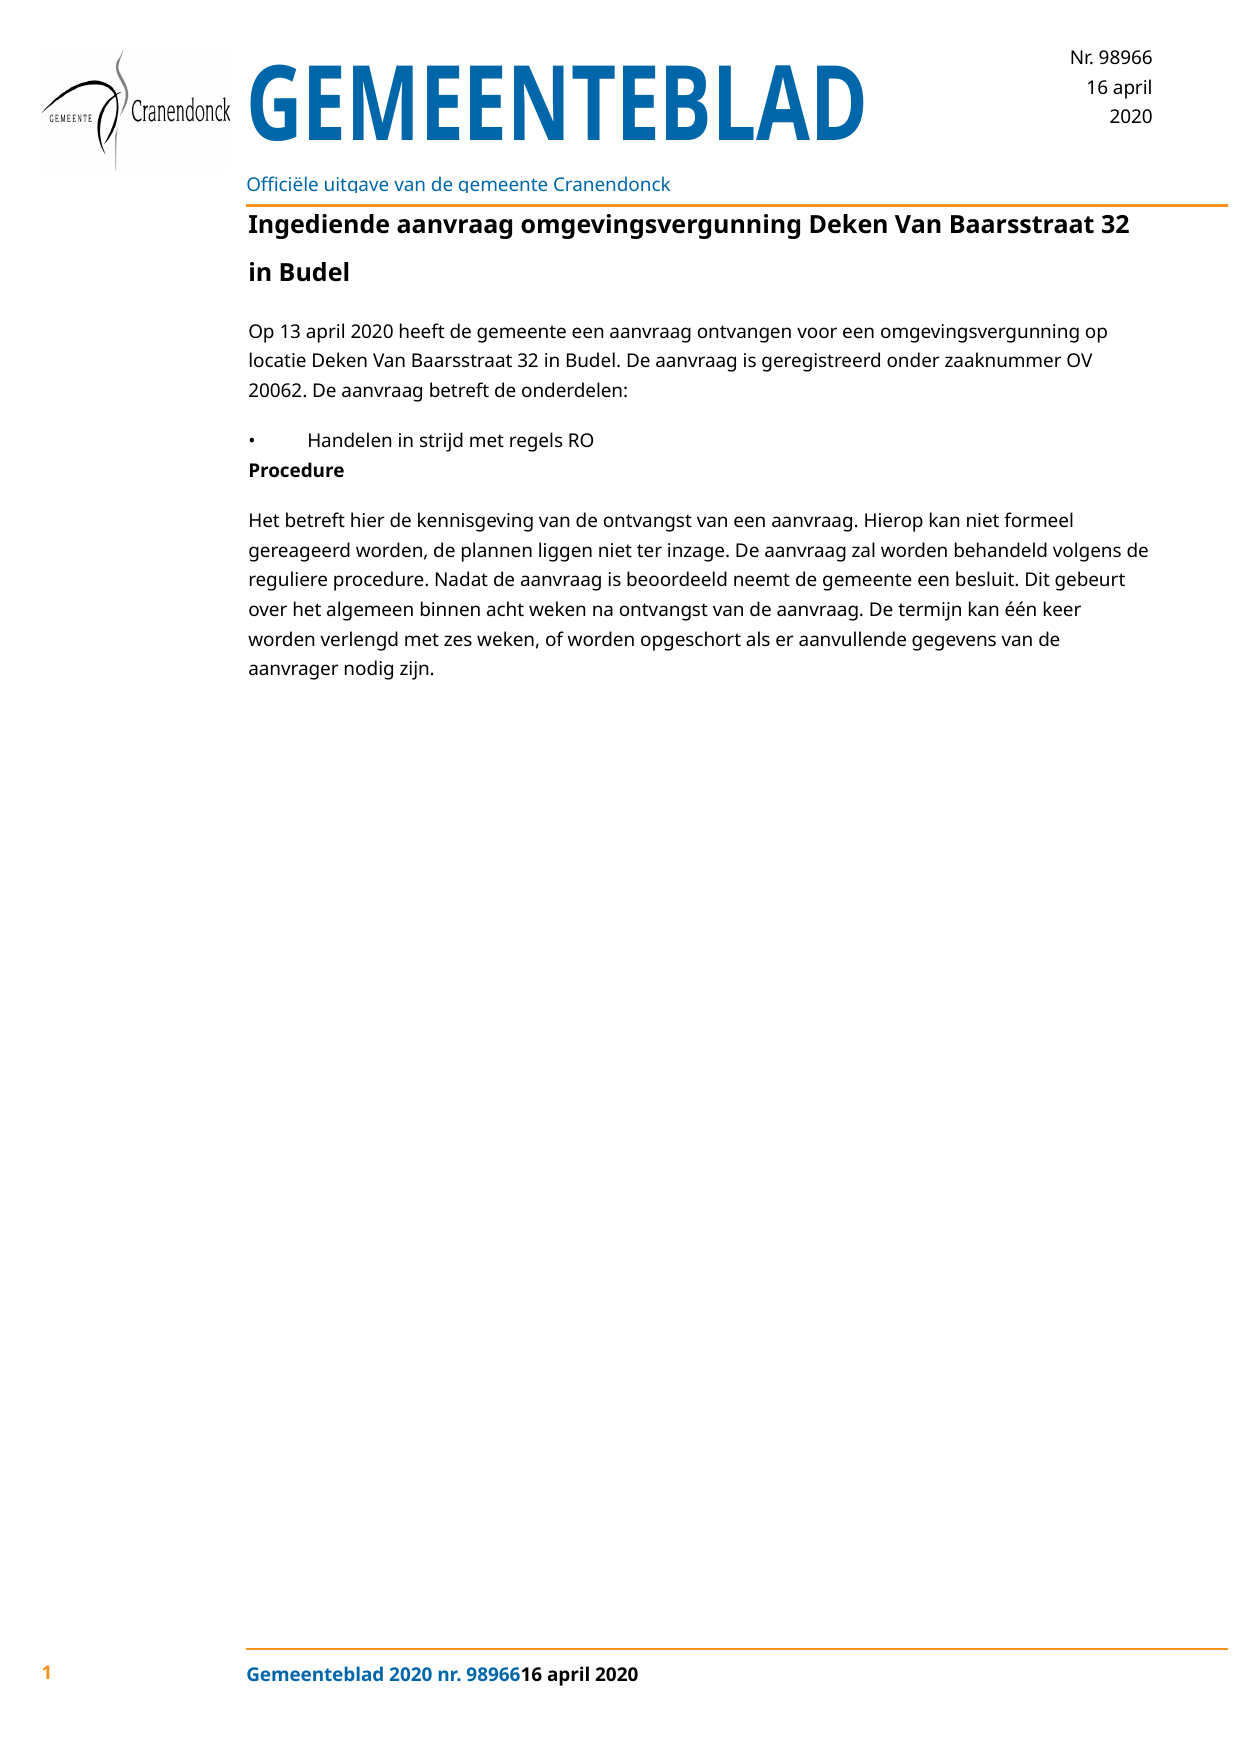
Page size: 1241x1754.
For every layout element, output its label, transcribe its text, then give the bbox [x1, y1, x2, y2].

list Handelen in strijd met regels RO [248, 427, 1152, 453]
text Op 13 april 2020 heeft de gemeente een aanvraag ontvangen voor een omgevingsvergunning op locatie Deken Van Baarsstraat 32 in Budel. De aanvraag is geregistreerd onder zaaknummer OV 20062. De aanvraag betreft de onderdelen: [248, 318, 1152, 403]
text Procedure [248, 457, 1152, 483]
picture [41, 47, 231, 172]
text Het betreft hier de kennisgeving van de ontvangst van een aanvraag. Hierop kan niet formeel gereageerd worden, de plannen liggen niet ter inzage. De aanvraag zal worden behandeld volgens de reguliere procedure. Nadat de aanvraag is beoordeeld neemt de gemeente een besluit. Dit gebeurt over het algemeen binnen acht weken na ontvangst van de aanvraag. De termijn kan één keer worden verlengd met zes weken, of worden opgeschort als er aanvullende gegevens van de aanvrager nodig zijn. [248, 507, 1152, 681]
text Ingediende aanvraag omgevingsvergunning Deken Van Baarsstraat 32 in Budel [248, 207, 1152, 288]
